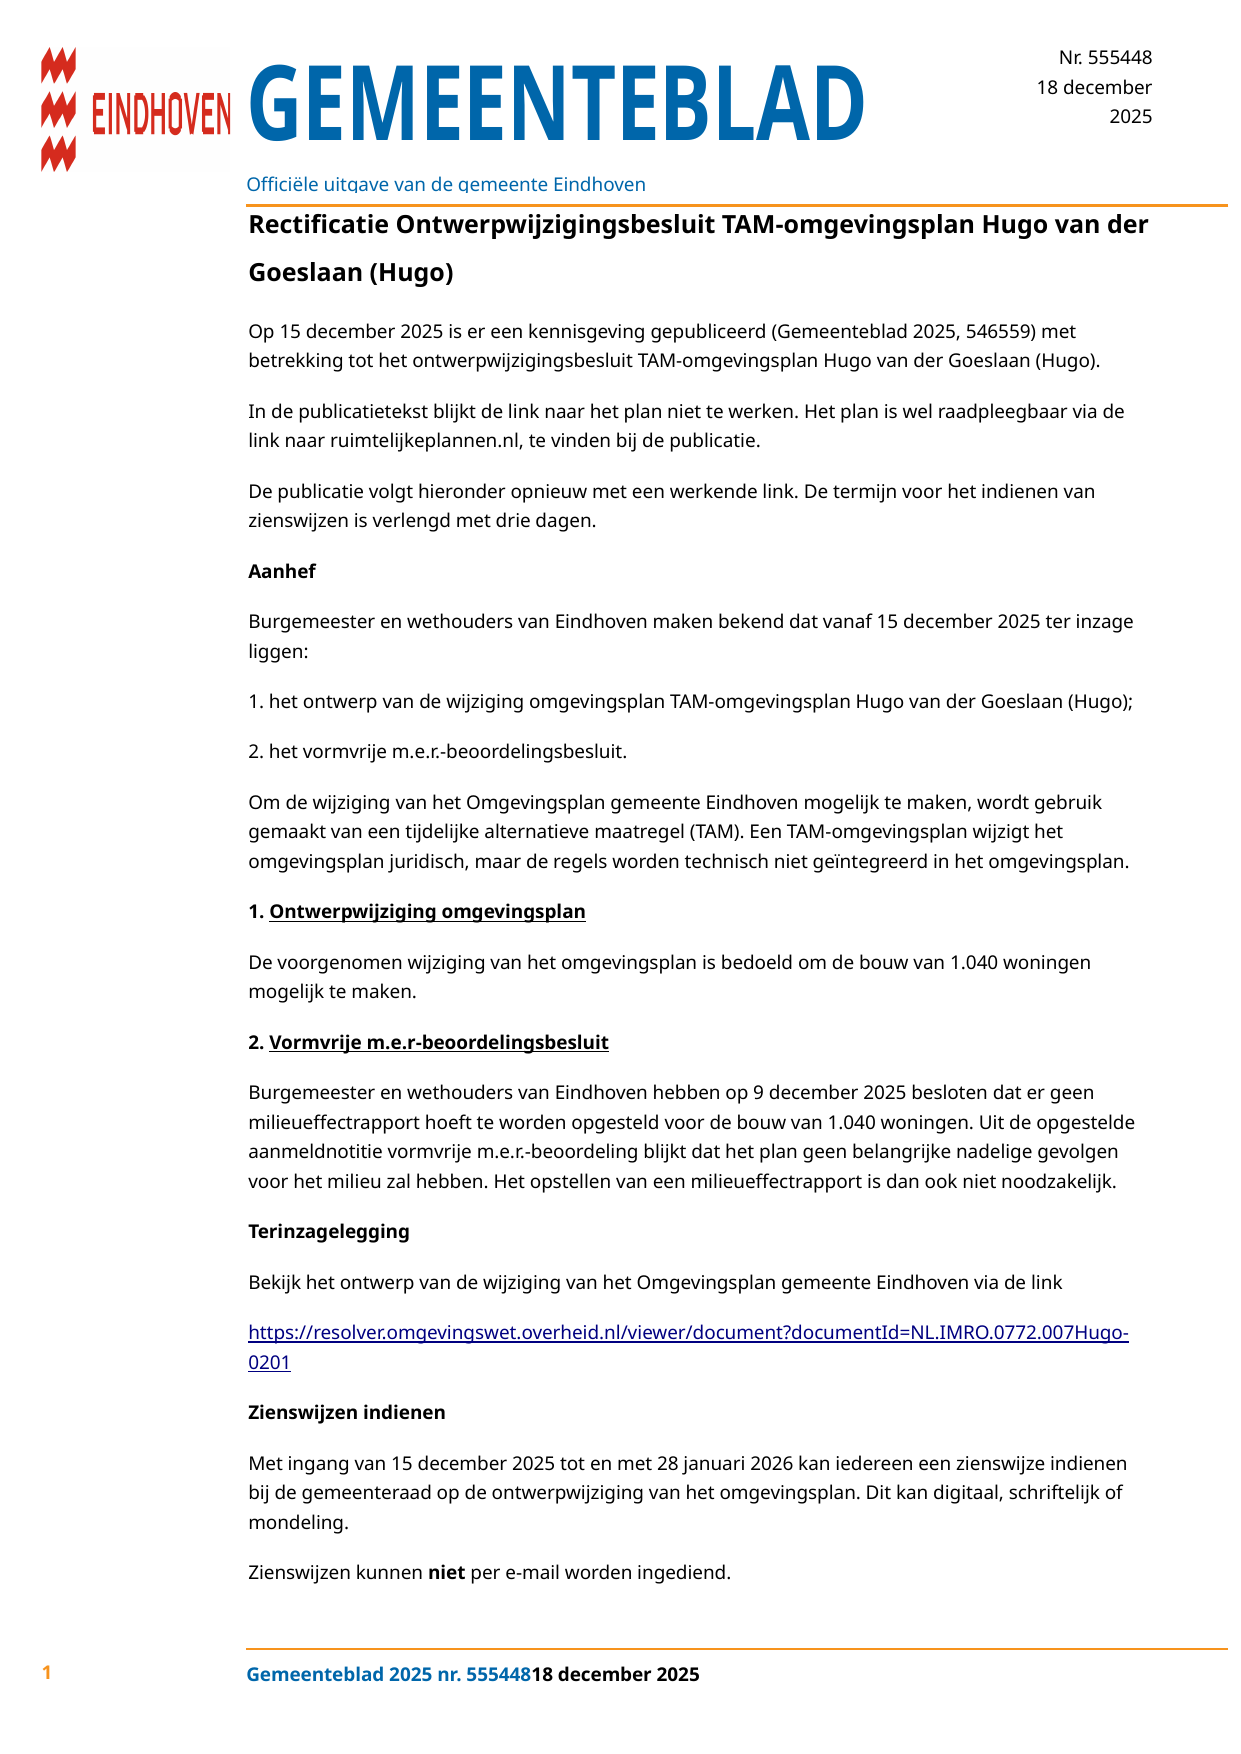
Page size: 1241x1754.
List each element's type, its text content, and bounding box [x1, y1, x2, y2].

text Om de wijziging van het Omgevingsplan gemeente Eindhoven mogelijk te maken, wordt gebruik gemaakt van een tijdelijke alternatieve maatregel (TAM). Een TAM-omgevingsplan wijzigt het omgevingsplan juridisch, maar de regels worden technisch niet geïntegreerd in het omgevingsplan. [248, 789, 1152, 874]
text https://resolver.omgevingswet.overheid.nl/viewer/document?documentId=NL.IMRO.0772.007Hugo-0201 [248, 1319, 1152, 1375]
text Zienswijzen kunnen niet per e-mail worden ingediend. [248, 1559, 1152, 1585]
text 1. het ontwerp van de wijziging omgevingsplan TAM-omgevingsplan Hugo van der Goeslaan (Hugo); [248, 688, 1152, 714]
text 2. het vormvrije m.e.r.-beoordelingsbesluit. [248, 739, 1152, 764]
text Met ingang van 15 december 2025 tot en met 28 januari 2026 kan iedereen een zienswijze indienen bij de gemeenteraad op de ontwerpwijziging van het omgevingsplan. Dit kan digitaal, schriftelijk of mondeling. [248, 1450, 1152, 1535]
picture [41, 47, 231, 172]
text 1. Ontwerpwijziging omgevingsplan [248, 899, 1152, 924]
text 2. Vormvrije m.e.r-beoordelingsbesluit [248, 1029, 1152, 1055]
text Burgemeester en wethouders van Eindhoven maken bekend dat vanaf 15 december 2025 ter inzage liggen: [248, 608, 1152, 664]
text De voorgenomen wijziging van het omgevingsplan is bedoeld om de bouw van 1.040 woningen mogelijk te maken. [248, 949, 1152, 1004]
text Terinzagelegging [248, 1219, 1152, 1244]
text De publicatie volgt hieronder opnieuw met een werkende link. De termijn voor het indienen van zienswijzen is verlengd met drie dagen. [248, 478, 1152, 533]
text Bekijk het ontwerp van de wijziging van het Omgevingsplan gemeente Eindhoven via de link [248, 1269, 1152, 1295]
text Op 15 december 2025 is er een kennisgeving gepubliceerd (Gemeenteblad 2025, 546559) met betrekking tot het ontwerpwijzigingsbesluit TAM-omgevingsplan Hugo van der Goeslaan (Hugo). [248, 318, 1152, 373]
text Rectificatie Ontwerpwijzigingsbesluit TAM-omgevingsplan Hugo van der Goeslaan (Hugo) [248, 207, 1152, 288]
text In de publicatietekst blijkt de link naar het plan niet te werken. Het plan is wel raadpleegbaar via de link naar ruimtelijkeplannen.nl, te vinden bij de publicatie. [248, 398, 1152, 453]
text Aanhef [248, 558, 1152, 584]
text Zienswijzen indienen [248, 1399, 1152, 1425]
text Burgemeester en wethouders van Eindhoven hebben op 9 december 2025 besloten dat er geen milieueffectrapport hoeft te worden opgesteld voor de bouw van 1.040 woningen. Uit de opgestelde aanmeldnotitie vormvrije m.e.r.-beoordeling blijkt dat het plan geen belangrijke nadelige gevolgen voor het milieu zal hebben. Het opstellen van een milieueffectrapport is dan ook niet noodzakelijk. [248, 1079, 1152, 1194]
